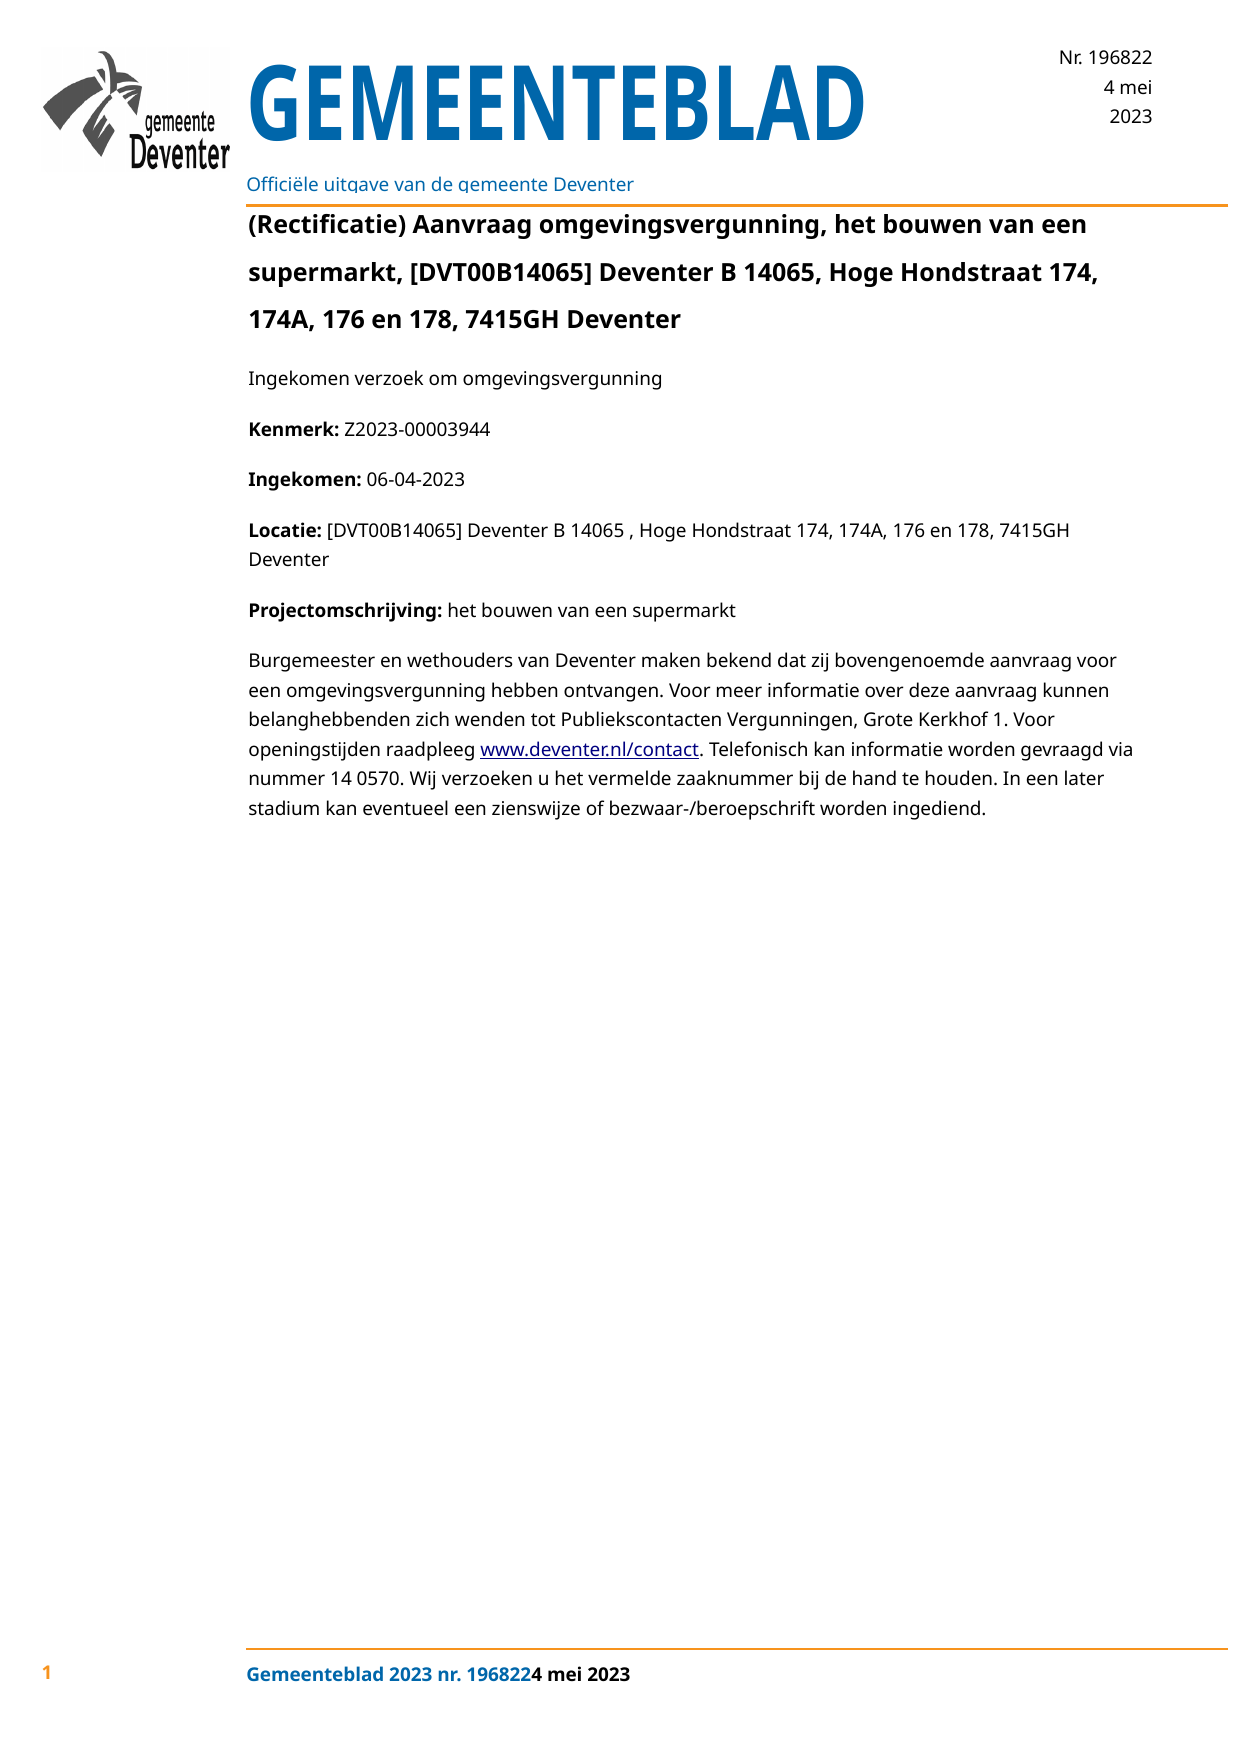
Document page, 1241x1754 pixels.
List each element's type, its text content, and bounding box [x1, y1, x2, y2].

text Kenmerk: Z2023-00003944 [248, 416, 1152, 442]
text Projectomschrijving: het bouwen van een supermarkt [248, 597, 1152, 622]
text (Rectificatie) Aanvraag omgevingsvergunning, het bouwen van een supermarkt, [DVT00B14065] Deventer B 14065, Hoge Hondstraat 174, 174A, 176 en 178, 7415GH Deventer [248, 207, 1152, 336]
text Locatie: [DVT00B14065] Deventer B 14065 , Hoge Hondstraat 174, 174A, 176 en 178, 7415GH Deventer [248, 517, 1152, 572]
text Ingekomen verzoek om omgevingsvergunning [248, 366, 1152, 391]
text Ingekomen: 06-04-2023 [248, 466, 1152, 492]
picture [41, 47, 231, 172]
text Burgemeester en wethouders van Deventer maken bekend dat zij bovengenoemde aanvraag voor een omgevingsvergunning hebben ontvangen. Voor meer informatie over deze aanvraag kunnen belanghebbenden zich wenden tot Publiekscontacten Vergunningen, Grote Kerkhof 1. Voor openingstijden raadpleeg www.deventer.nl/contact. Telefonisch kan informatie worden gevraagd via nummer 14 0570. Wij verzoeken u het vermelde zaaknummer bij de hand te houden. In een later stadium kan eventueel een zienswijze of bezwaar-/beroepschrift worden ingediend. [248, 647, 1152, 821]
